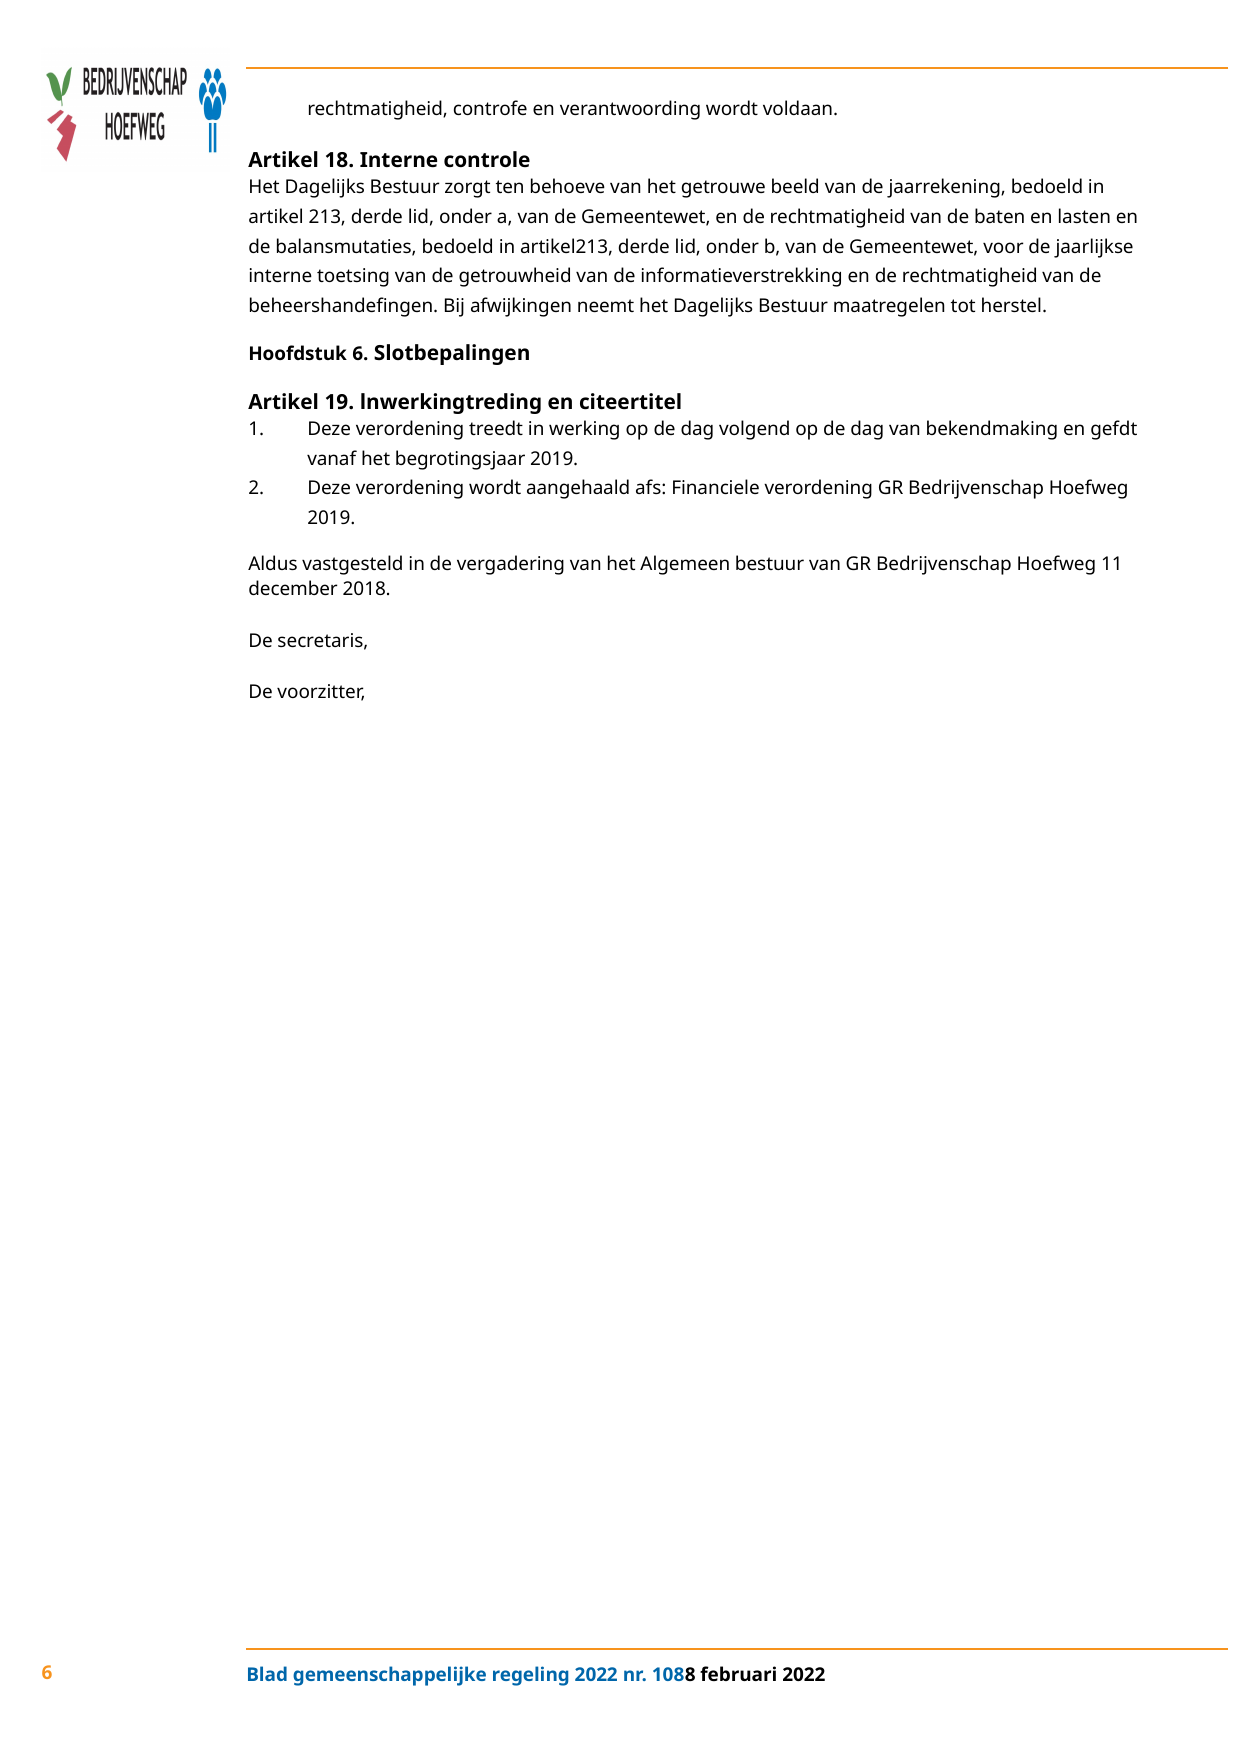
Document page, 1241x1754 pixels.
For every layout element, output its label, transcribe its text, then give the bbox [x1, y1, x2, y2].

text Artikel 19. lnwerkingtreding en citeertitel [248, 387, 1152, 415]
text Aldus vastgesteld in de vergadering van het Algemeen bestuur van GR Bedrijvenschap Hoefweg 11 december 2018. [248, 550, 1152, 601]
text Artikel 18. Interne controle [248, 145, 1152, 174]
list rechtmatigheid, controfe en verantwoording wordt voldaan. [248, 95, 1152, 121]
text De voorzitter, [248, 678, 1152, 704]
list Deze verordening wordt aangehaald afs: Financiele verordening GR Bedrijvenschap Hoefweg 2019. [248, 474, 1152, 530]
text Hoofdstuk 6. Slotbepalingen [248, 338, 1152, 366]
text Het Dagelijks Bestuur zorgt ten behoeve van het getrouwe beeld van de jaarrekening, bedoeld in artikel 213, derde lid, onder a, van de Gemeentewet, en de rechtmatigheid van de baten en lasten en de balansmutaties, bedoeld in artikel213, derde lid, onder b, van de Gemeentewet, voor de jaarlijkse interne toetsing van de getrouwheid van de informatieverstrekking en de rechtmatigheid van de beheershandefingen. Bij afwijkingen neemt het Dagelijks Bestuur maatregelen tot herstel. [248, 174, 1152, 318]
text De secretaris, [248, 627, 1152, 653]
list Deze verordening treedt in werking op de dag volgend op de dag van bekendmaking en gefdt vanaf het begrotingsjaar 2019. [248, 415, 1152, 471]
picture [41, 47, 231, 172]
